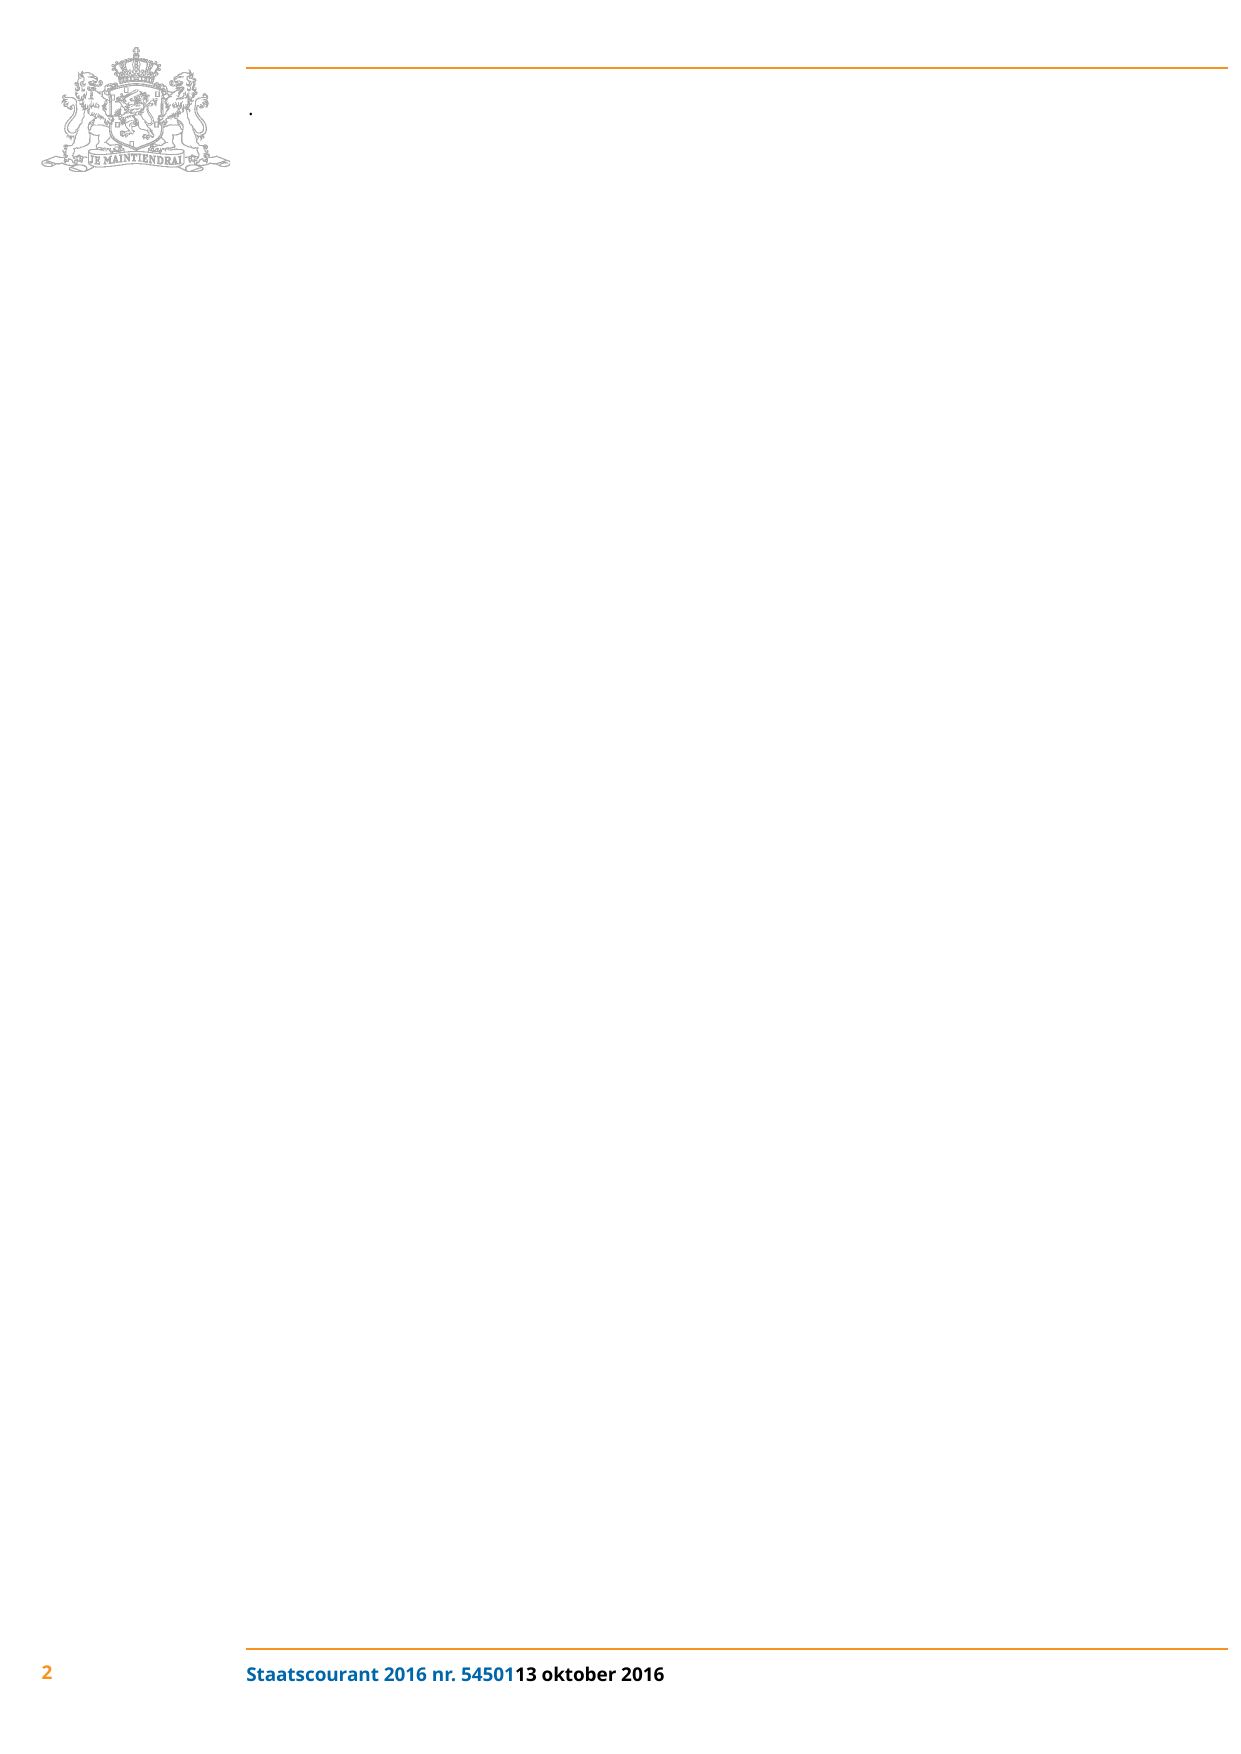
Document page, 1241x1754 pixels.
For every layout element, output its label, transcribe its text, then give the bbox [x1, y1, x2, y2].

picture [41, 47, 231, 172]
text . [248, 95, 1152, 121]
